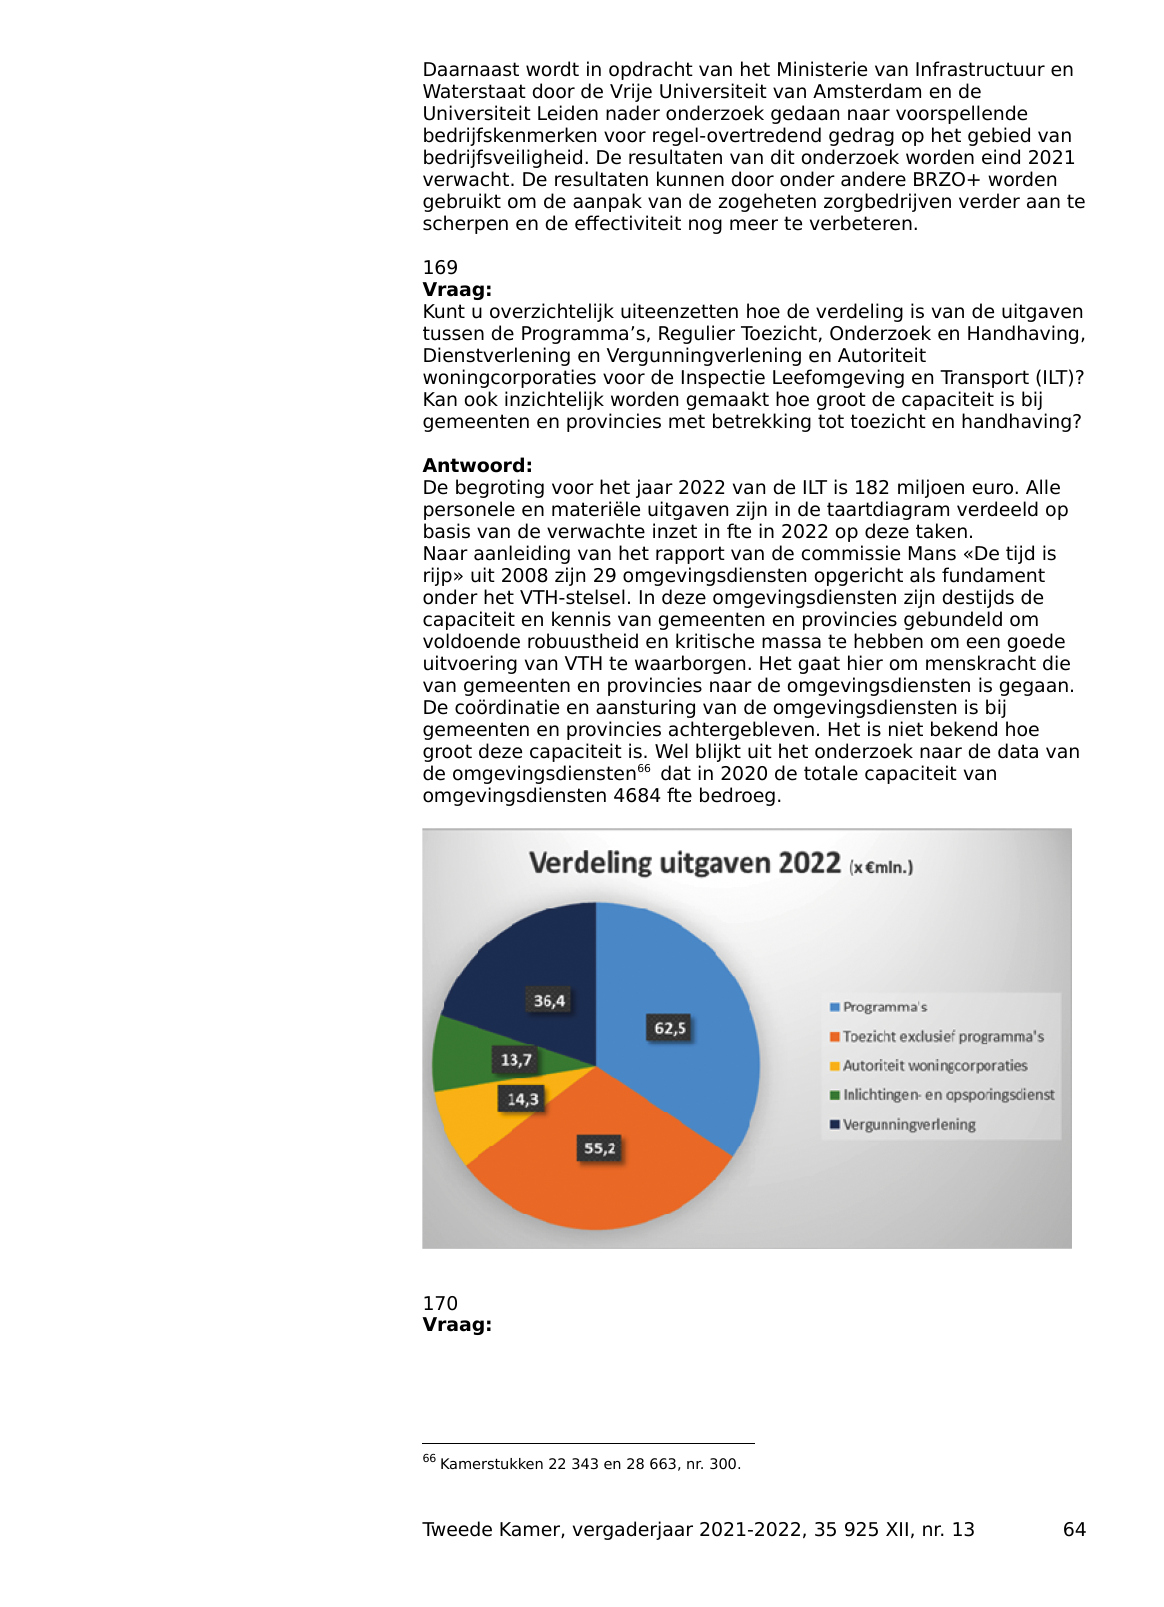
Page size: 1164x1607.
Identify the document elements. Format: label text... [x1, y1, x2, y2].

text Kamerstukken 22 343 en 28 663, nr. 300. [422, 1452, 1087, 1474]
text Kunt u overzichtelijk uiteenzetten hoe de verdeling is van de uitgaven tussen de Programma’s, Regulier Toezicht, Onderzoek en Handhaving, Dienstverlening en Vergunningverlening en Autoriteit woningcorporaties voor de Inspectie Leefomgeving en Transport (ILT)? Kan ook inzichtelijk worden gemaakt hoe groot de capaciteit is bij gemeenten en provincies met betrekking tot toezicht en handhaving? [422, 301, 1087, 433]
text Vraag: [422, 1314, 1087, 1336]
text Daarnaast wordt in opdracht van het Ministerie van Infrastructuur en Waterstaat door de Vrije Universiteit van Amsterdam en de Universiteit Leiden nader onderzoek gedaan naar voorspellende bedrijfskenmerken voor regel-overtredend gedrag op het gebied van bedrijfsveiligheid. De resultaten van dit onderzoek worden eind 2021 verwacht. De resultaten kunnen door onder andere BRZO+ worden gebruikt om de aanpak van de zogeheten zorgbedrijven verder aan te scherpen en de effectiviteit nog meer te verbeteren. [422, 59, 1087, 235]
text 169 [422, 257, 1087, 279]
picture [422, 828, 1072, 1249]
text Vraag: [422, 279, 1087, 301]
text De begroting voor het jaar 2022 van de ILT is 182 miljoen euro. Alle personele en materiële uitgaven zijn in de taartdiagram verdeeld op basis van de verwachte inzet in fte in 2022 op deze taken. [422, 477, 1087, 543]
text Antwoord: [422, 455, 1087, 477]
text Naar aanleiding van het rapport van de commissie Mans «De tijd is rijp» uit 2008 zijn 29 omgevingsdiensten opgericht als fundament onder het VTH-stelsel. In deze omgevingsdiensten zijn destijds de capaciteit en kennis van gemeenten en provincies gebundeld om voldoende robuustheid en kritische massa te hebben om een goede uitvoering van VTH te waarborgen. Het gaat hier om menskracht die van gemeenten en provincies naar de omgevingsdiensten is gegaan. De coördinatie en aansturing van de omgevingsdiensten is bij gemeenten en provincies achtergebleven. Het is niet bekend hoe groot deze capaciteit is. Wel blijkt uit het onderzoek naar de data van de omgevingsdiensten dat in 2020 de totale capaciteit van omgevingsdiensten 4684 fte bedroeg. [422, 543, 1087, 807]
text 170 [422, 1292, 1087, 1314]
